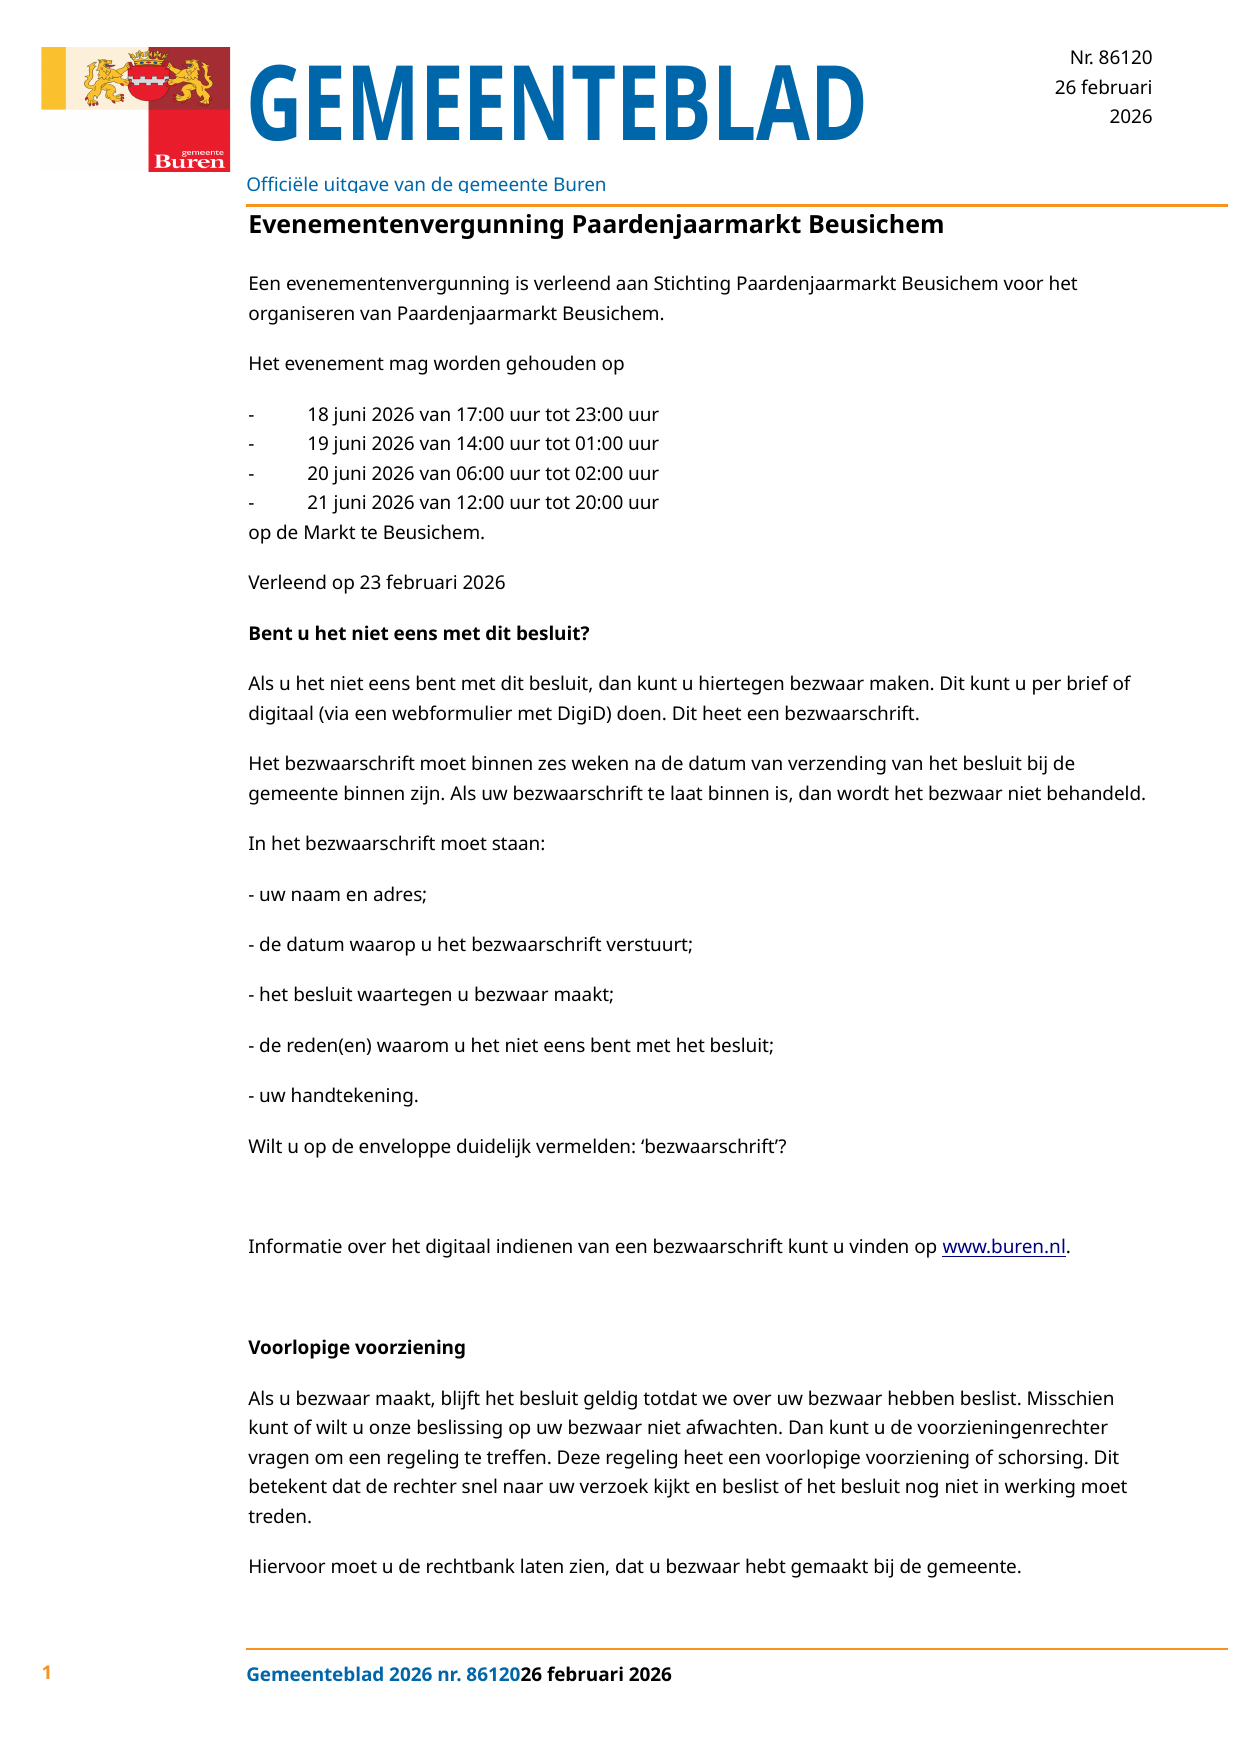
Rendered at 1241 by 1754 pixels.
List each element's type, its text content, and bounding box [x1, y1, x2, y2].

text Evenementenvergunning Paardenjaarmarkt Beusichem [248, 207, 1152, 241]
text op de Markt te Beusichem. [248, 519, 1152, 545]
text - de datum waarop u het bezwaarschrift verstuurt; [248, 931, 1152, 957]
picture [41, 47, 231, 172]
text Bent u het niet eens met dit besluit? [248, 620, 1152, 646]
text Als u het niet eens bent met dit besluit, dan kunt u hiertegen bezwaar maken. Dit kunt u per brief of digitaal (via een webformulier met DigiD) doen. Dit heet een bezwaarschrift. [248, 670, 1152, 726]
text - het besluit waartegen u bezwaar maakt; [248, 982, 1152, 1007]
text Informatie over het digitaal indienen van een bezwaarschrift kunt u vinden op www.buren.nl. [248, 1234, 1152, 1259]
text Verleend op 23 februari 2026 [248, 569, 1152, 595]
list 19 juni 2026 van 14:00 uur tot 01:00 uur [248, 430, 1152, 456]
text In het bezwaarschrift moet staan: [248, 830, 1152, 856]
text Voorlopige voorziening [248, 1334, 1152, 1360]
text - uw naam en adres; [248, 881, 1152, 906]
text Wilt u op de enveloppe duidelijk vermelden: ‘bezwaarschrift’? [248, 1133, 1152, 1158]
text Het bezwaarschrift moet binnen zes weken na de datum van verzending van het besluit bij de gemeente binnen zijn. Als uw bezwaarschrift te laat binnen is, dan wordt het bezwaar niet behandeld. [248, 750, 1152, 806]
text Als u bezwaar maakt, blijft het besluit geldig totdat we over uw bezwaar hebben beslist. Misschien kunt of wilt u onze beslissing op uw bezwaar niet afwachten. Dan kunt u de voorzieningenrechter vragen om een regeling te treffen. Deze regeling heet een voorlopige voorziening of schorsing. Dit betekent dat de rechter snel naar uw verzoek kijkt en beslist of het besluit nog niet in werking moet treden. [248, 1385, 1152, 1529]
text - uw handtekening. [248, 1082, 1152, 1108]
list 18 juni 2026 van 17:00 uur tot 23:00 uur [248, 401, 1152, 426]
text Het evenement mag worden gehouden op [248, 350, 1152, 376]
list 21 juni 2026 van 12:00 uur tot 20:00 uur [248, 489, 1152, 515]
text Hiervoor moet u de rechtbank laten zien, dat u bezwaar hebt gemaakt bij de gemeente. [248, 1554, 1152, 1579]
list 20 juni 2026 van 06:00 uur tot 02:00 uur [248, 460, 1152, 486]
text Een evenementenvergunning is verleend aan Stichting Paardenjaarmarkt Beusichem voor het organiseren van Paardenjaarmarkt Beusichem. [248, 270, 1152, 326]
text - de reden(en) waarom u het niet eens bent met het besluit; [248, 1032, 1152, 1058]
